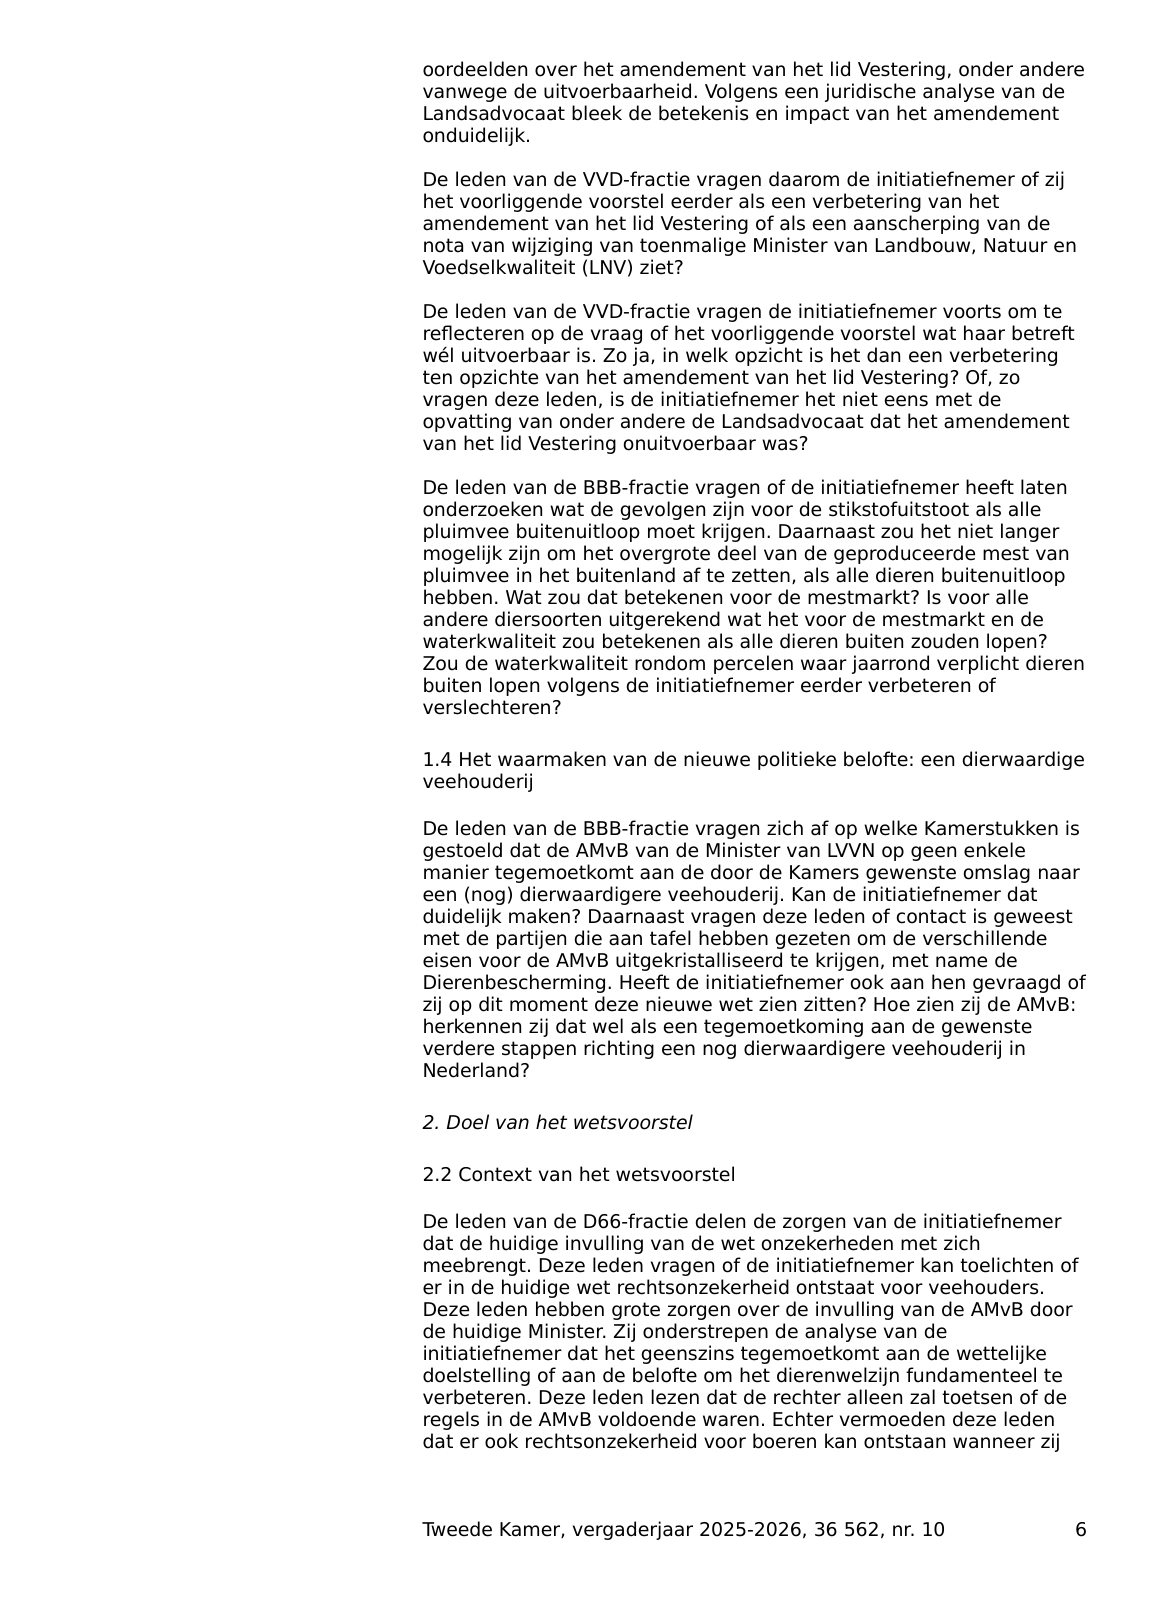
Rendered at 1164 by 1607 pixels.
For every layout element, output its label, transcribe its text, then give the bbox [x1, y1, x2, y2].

text oordeelden over het amendement van het lid Vestering, onder andere vanwege de uitvoerbaarheid. Volgens een juridische analyse van de Landsadvocaat bleek de betekenis en impact van het amendement onduidelijk. [422, 59, 1087, 147]
text De leden van de D66-fractie delen de zorgen van de initiatiefnemer dat de huidige invulling van de wet onzekerheden met zich meebrengt. Deze leden vragen of de initiatiefnemer kan toelichten of er in de huidige wet rechtsonzekerheid ontstaat voor veehouders. Deze leden hebben grote zorgen over de invulling van de AMvB door de huidige Minister. Zij onderstrepen de analyse van de initiatiefnemer dat het geenszins tegemoetkomt aan de wettelijke doelstelling of aan de belofte om het dierenwelzijn fundamenteel te verbeteren. Deze leden lezen dat de rechter alleen zal toetsen of de regels in de AMvB voldoende waren. Echter vermoeden deze leden dat er ook rechtsonzekerheid voor boeren kan ontstaan wanneer zij [422, 1211, 1087, 1452]
text De leden van de BBB-fractie vragen of de initiatiefnemer heeft laten onderzoeken wat de gevolgen zijn voor de stikstofuitstoot als alle pluimvee buitenuitloop moet krijgen. Daarnaast zou het niet langer mogelijk zijn om het overgrote deel van de geproduceerde mest van pluimvee in het buitenland af te zetten, als alle dieren buitenuitloop hebben. Wat zou dat betekenen voor de mestmarkt? Is voor alle andere diersoorten uitgerekend wat het voor de mestmarkt en de waterkwaliteit zou betekenen als alle dieren buiten zouden lopen? Zou de waterkwaliteit rondom percelen waar jaarrond verplicht dieren buiten lopen volgens de initiatiefnemer eerder verbeteren of verslechteren? [422, 477, 1087, 719]
text De leden van de BBB-fractie vragen zich af op welke Kamerstukken is gestoeld dat de AMvB van de Minister van LVVN op geen enkele manier tegemoetkomt aan de door de Kamers gewenste omslag naar een (nog) dierwaardigere veehouderij. Kan de initiatiefnemer dat duidelijk maken? Daarnaast vragen deze leden of contact is geweest met de partijen die aan tafel hebben gezeten om de verschillende eisen voor de AMvB uitgekristalliseerd te krijgen, met name de Dierenbescherming. Heeft de initiatiefnemer ook aan hen gevraagd of zij op dit moment deze nieuwe wet zien zitten? Hoe zien zij de AMvB: herkennen zij dat wel als een tegemoetkoming aan de gewenste verdere stappen richting een nog dierwaardigere veehouderij in Nederland? [422, 818, 1087, 1082]
subtitle 2.2 Context van het wetsvoorstel [422, 1164, 1087, 1186]
subtitle 1.4 Het waarmaken van de nieuwe politieke belofte: een dierwaardige veehouderij [422, 749, 1087, 793]
text De leden van de VVD-fractie vragen de initiatiefnemer voorts om te reflecteren op de vraag of het voorliggende voorstel wat haar betreft wél uitvoerbaar is. Zo ja, in welk opzicht is het dan een verbetering ten opzichte van het amendement van het lid Vestering? Of, zo vragen deze leden, is de initiatiefnemer het niet eens met de opvatting van onder andere de Landsadvocaat dat het amendement van het lid Vestering onuitvoerbaar was? [422, 301, 1087, 455]
subtitle 2. Doel van het wetsvoorstel [422, 1112, 1087, 1134]
text De leden van de VVD-fractie vragen daarom de initiatiefnemer of zij het voorliggende voorstel eerder als een verbetering van het amendement van het lid Vestering of als een aanscherping van de nota van wijziging van toenmalige Minister van Landbouw, Natuur en Voedselkwaliteit (LNV) ziet? [422, 169, 1087, 279]
